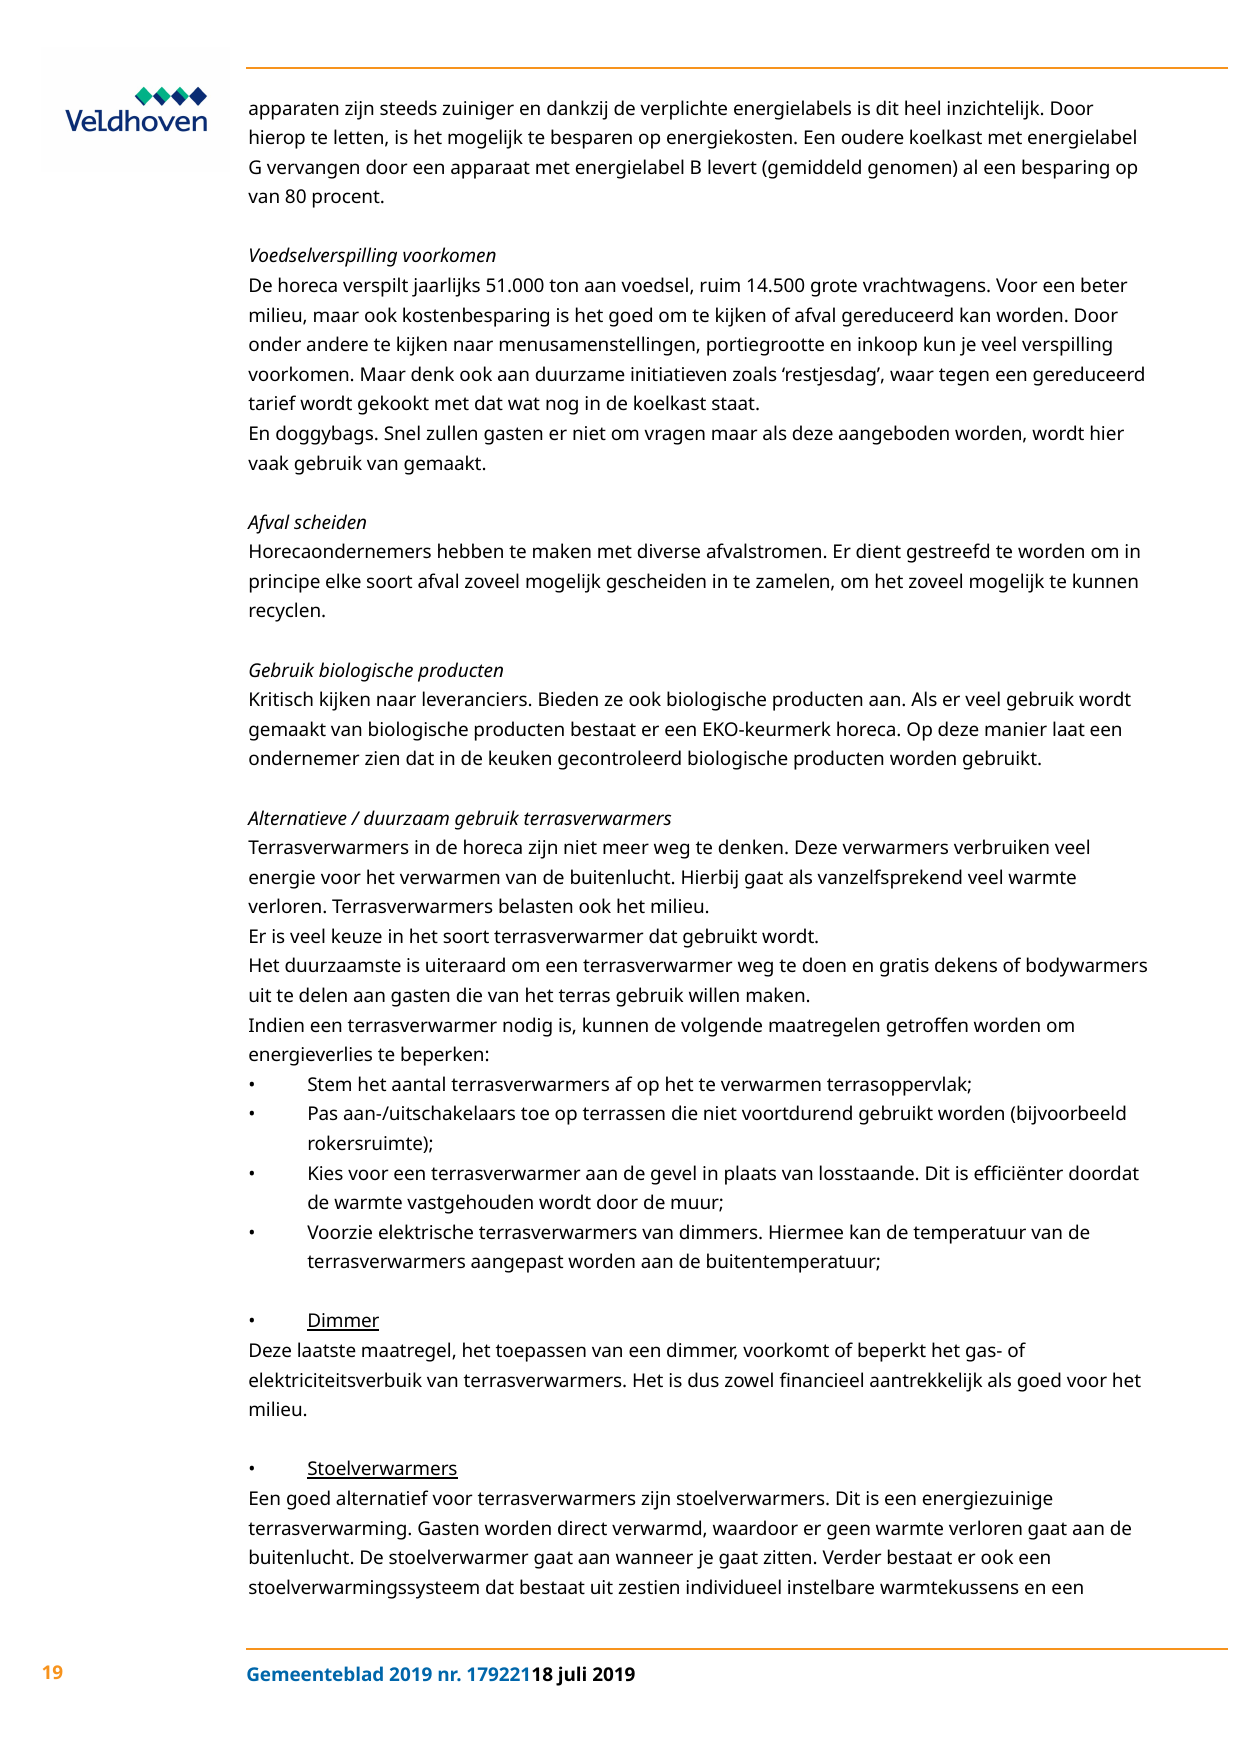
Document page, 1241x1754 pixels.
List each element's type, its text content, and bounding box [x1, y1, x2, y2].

text Terrasverwarmers in de horeca zijn niet meer weg te denken. Deze verwarmers verbruiken veel energie voor het verwarmen van de buitenlucht. Hierbij gaat als vanzelfsprekend veel warmte verloren. Terrasverwarmers belasten ook het milieu. [248, 834, 1152, 919]
text De horeca verspilt jaarlijks 51.000 ton aan voedsel, ruim 14.500 grote vrachtwagens. Voor een beter milieu, maar ook kostenbesparing is het goed om te kijken of afval gereduceerd kan worden. Door onder andere te kijken naar menusamenstellingen, portiegrootte en inkoop kun je veel verspilling voorkomen. Maar denk ook aan duurzame initiatieven zoals ‘restjesdag’, waar tegen een gereduceerd tarief wordt gekookt met dat wat nog in de koelkast staat. [248, 272, 1152, 416]
list Pas aan-/uitschakelaars toe op terrassen die niet voortdurend gebruikt worden (bijvoorbeeld rokersruimte); [248, 1101, 1152, 1156]
list Stem het aantal terrasverwarmers af op het te verwarmen terrasoppervlak; [248, 1071, 1152, 1097]
text Indien een terrasverwarmer nodig is, kunnen de volgende maatregelen getroffen worden om energieverlies te beperken: [248, 1012, 1152, 1067]
text En doggybags. Snel zullen gasten er niet om vragen maar als deze aangeboden worden, wordt hier vaak gebruik van gemaakt. [248, 420, 1152, 476]
text apparaten zijn steeds zuiniger en dankzij de verplichte energielabels is dit heel inzichtelijk. Door hierop te letten, is het mogelijk te besparen op energiekosten. Een oudere koelkast met energielabel G vervangen door een apparaat met energielabel B levert (gemiddeld genomen) al een besparing op van 80 procent. [248, 95, 1152, 209]
list Voorzie elektrische terrasverwarmers van dimmers. Hiermee kan de temperatuur van de terrasverwarmers aangepast worden aan de buitentemperatuur; [248, 1219, 1152, 1274]
list Kies voor een terrasverwarmer aan de gevel in plaats van losstaande. Dit is efficiënter doordat de warmte vastgehouden wordt door de muur; [248, 1160, 1152, 1215]
text Voedselverspilling voorkomen [248, 243, 1152, 268]
text Gebruik biologische producten [248, 657, 1152, 683]
text Horecaondernemers hebben te maken met diverse afvalstromen. Er dient gestreefd te worden om in principe elke soort afval zoveel mogelijk gescheiden in te zamelen, om het zoveel mogelijk te kunnen recyclen. [248, 538, 1152, 623]
list Stoelverwarmers [248, 1456, 1152, 1481]
picture [41, 47, 231, 172]
text Deze laatste maatregel, het toepassen van een dimmer, voorkomt of beperkt het gas- of elektriciteitsverbuik van terrasverwarmers. Het is dus zowel financieel aantrekkelijk als goed voor het milieu. [248, 1337, 1152, 1422]
text Afval scheiden [248, 509, 1152, 535]
text Alternatieve / duurzaam gebruik terrasverwarmers [248, 805, 1152, 831]
text Een goed alternatief voor terrasverwarmers zijn stoelverwarmers. Dit is een energiezuinige terrasverwarming. Gasten worden direct verwarmd, waardoor er geen warmte verloren gaat aan de buitenlucht. De stoelverwarmer gaat aan wanneer je gaat zitten. Verder bestaat er ook een stoelverwarmingssysteem dat bestaat uit zestien individueel instelbare warmtekussens en een [248, 1485, 1152, 1600]
text Het duurzaamste is uiteraard om een terrasverwarmer weg te doen en gratis dekens of bodywarmers uit te delen aan gasten die van het terras gebruik willen maken. [248, 953, 1152, 1008]
text Kritisch kijken naar leveranciers. Bieden ze ook biologische producten aan. Als er veel gebruik wordt gemaakt van biologische producten bestaat er een EKO-keurmerk horeca. Op deze manier laat een ondernemer zien dat in de keuken gecontroleerd biologische producten worden gebruikt. [248, 686, 1152, 771]
list Dimmer [248, 1308, 1152, 1333]
text Er is veel keuze in het soort terrasverwarmer dat gebruikt wordt. [248, 923, 1152, 949]
